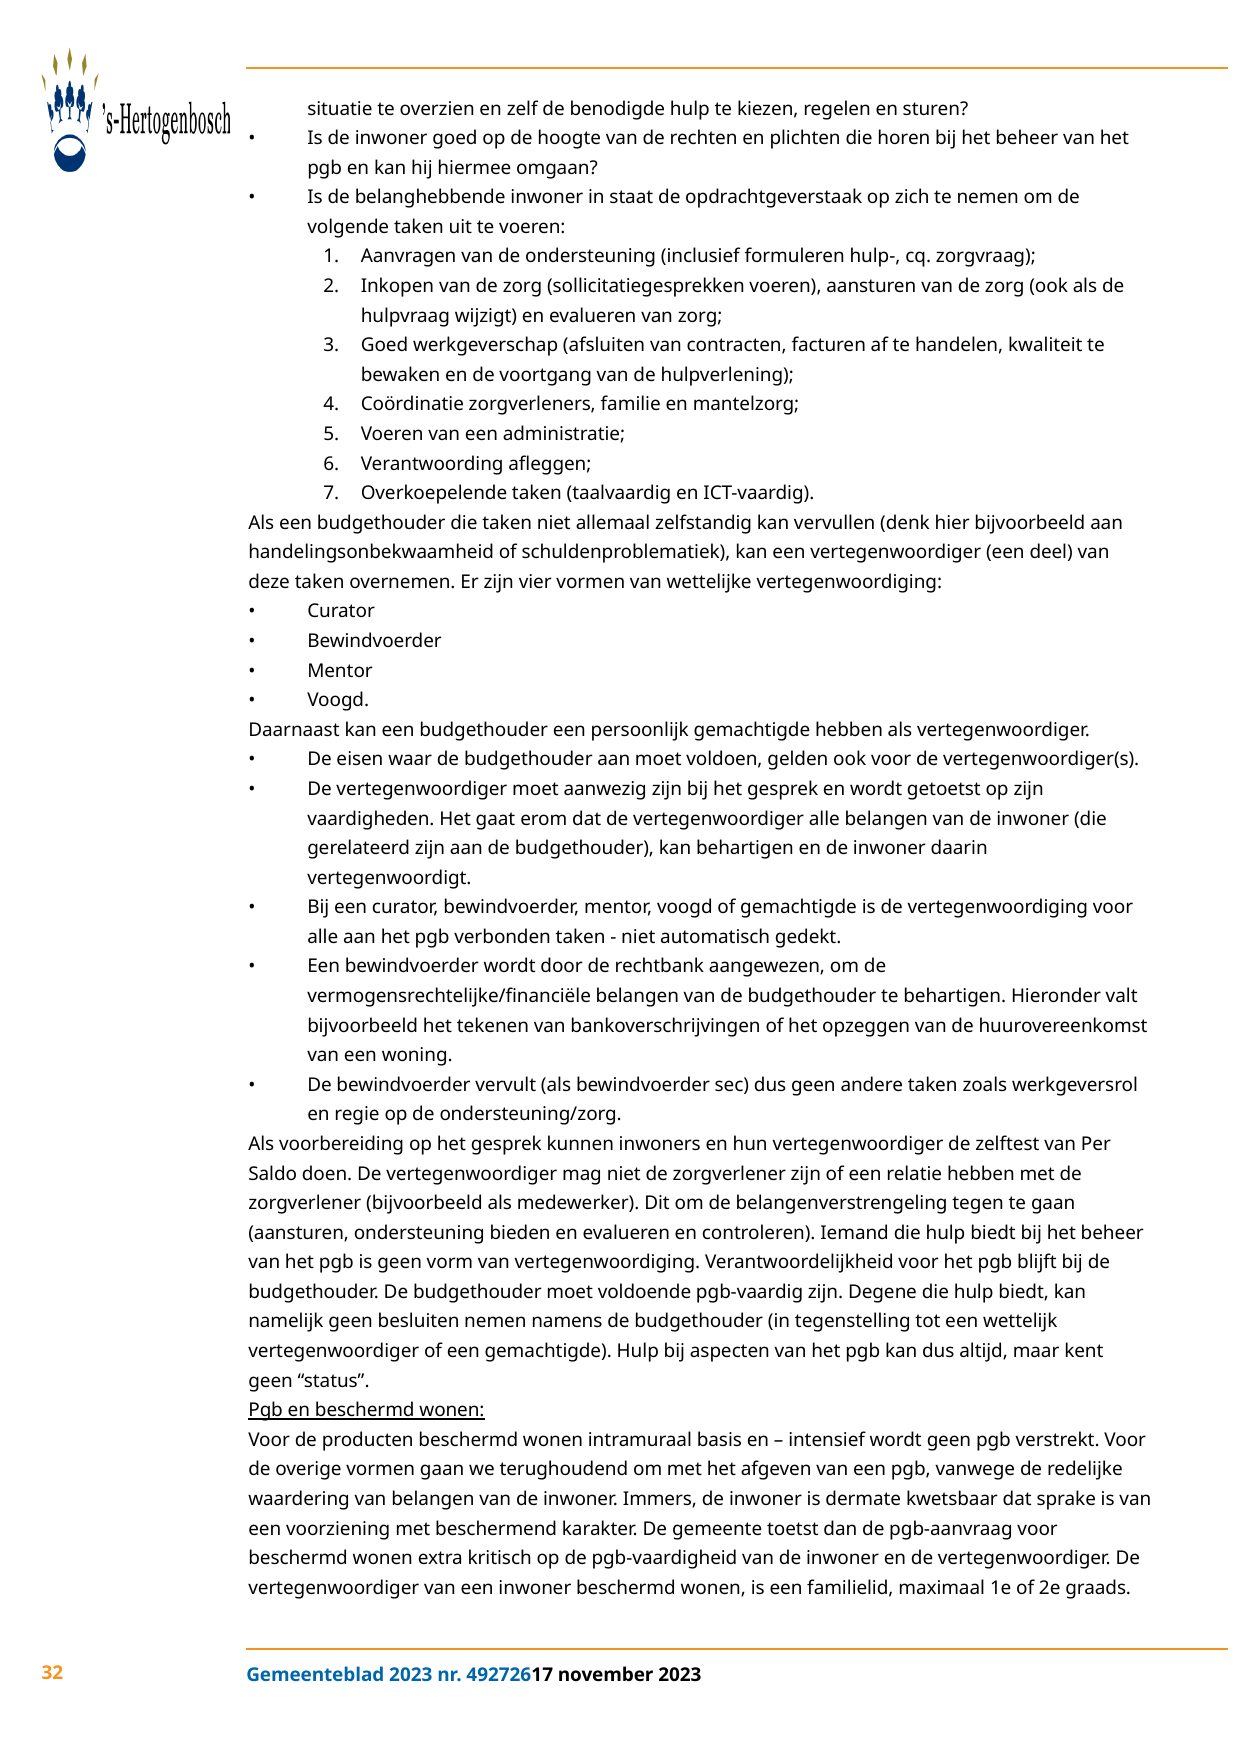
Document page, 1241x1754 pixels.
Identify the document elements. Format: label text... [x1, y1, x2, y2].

text Pgb en beschermd wonen: [248, 1396, 1152, 1422]
text Als voorbereiding op het gesprek kunnen inwoners en hun vertegenwoordiger de zelftest van Per Saldo doen. De vertegenwoordiger mag niet de zorgverlener zijn of een relatie hebben met de zorgverlener (bijvoorbeeld als medewerker). Dit om de belangenverstrengeling tegen te gaan (aansturen, ondersteuning bieden en evalueren en controleren). Iemand die hulp biedt bij het beheer van het pgb is geen vorm van vertegenwoordiging. Verantwoordelijkheid voor het pgb blijft bij de budgethouder. De budgethouder moet voldoende pgb-vaardig zijn. Degene die hulp biedt, kan namelijk geen besluiten nemen namens de budgethouder (in tegenstelling tot een wettelijk vertegenwoordiger of een gemachtigde). Hulp bij aspecten van het pgb kan dus altijd, maar kent geen “status”. [248, 1130, 1152, 1393]
list Overkoepelende taken (taalvaardig en ICT-vaardig). [323, 479, 1152, 505]
list De eisen waar de budgethouder aan moet voldoen, gelden ook voor de vertegenwoordiger(s). [248, 746, 1152, 771]
list Is de inwoner goed op de hoogte van de rechten en plichten die horen bij het beheer van het pgb en kan hij hiermee omgaan? [248, 124, 1152, 180]
list Is de belanghebbende inwoner in staat de opdrachtgeverstaak op zich te nemen om de volgende taken uit te voeren: [248, 183, 1152, 239]
text Voor de producten beschermd wonen intramuraal basis en – intensief wordt geen pgb verstrekt. Voor de overige vormen gaan we terughoudend om met het afgeven van een pgb, vanwege de redelijke waardering van belangen van de inwoner. Immers, de inwoner is dermate kwetsbaar dat sprake is van een voorziening met beschermend karakter. De gemeente toetst dan de pgb-aanvraag voor beschermd wonen extra kritisch op de pgb-vaardigheid van de inwoner en de vertegenwoordiger. De vertegenwoordiger van een inwoner beschermd wonen, is een familielid, maximaal 1e of 2e graads. [248, 1426, 1152, 1600]
list Bij een curator, bewindvoerder, mentor, voogd of gemachtigde is de vertegenwoordiging voor alle aan het pgb verbonden taken - niet automatisch gedekt. [248, 893, 1152, 949]
list Curator [248, 598, 1152, 623]
list situatie te overzien en zelf de benodigde hulp te kiezen, regelen en sturen? [248, 95, 1152, 121]
text Daarnaast kan een budgethouder een persoonlijk gemachtigde hebben als vertegenwoordiger. [248, 716, 1152, 742]
text Als een budgethouder die taken niet allemaal zelfstandig kan vervullen (denk hier bijvoorbeeld aan handelingsonbekwaamheid of schuldenproblematiek), kan een vertegenwoordiger (een deel) van deze taken overnemen. Er zijn vier vormen van wettelijke vertegenwoordiging: [248, 509, 1152, 594]
list De vertegenwoordiger moet aanwezig zijn bij het gesprek en wordt getoetst op zijn vaardigheden. Het gaat erom dat de vertegenwoordiger alle belangen van de inwoner (die gerelateerd zijn aan de budgethouder), kan behartigen en de inwoner daarin vertegenwoordigt. [248, 775, 1152, 890]
list Aanvragen van de ondersteuning (inclusief formuleren hulp-, cq. zorgvraag); [323, 243, 1152, 268]
list Inkopen van de zorg (sollicitatiegesprekken voeren), aansturen van de zorg (ook als de hulpvraag wijzigt) en evalueren van zorg; [323, 272, 1152, 328]
list Goed werkgeverschap (afsluiten van contracten, facturen af te handelen, kwaliteit te bewaken en de voortgang van de hulpverlening); [323, 331, 1152, 387]
list Coördinatie zorgverleners, familie en mantelzorg; [323, 391, 1152, 416]
list Mentor [248, 657, 1152, 683]
list De bewindvoerder vervult (als bewindvoerder sec) dus geen andere taken zoals werkgeversrol en regie op de ondersteuning/zorg. [248, 1071, 1152, 1126]
list Een bewindvoerder wordt door de rechtbank aangewezen, om de vermogensrechtelijke/financiële belangen van de budgethouder te behartigen. Hieronder valt bijvoorbeeld het tekenen van bankoverschrijvingen of het opzeggen van de huurovereenkomst van een woning. [248, 953, 1152, 1067]
list Verantwoording afleggen; [323, 450, 1152, 476]
list Voogd. [248, 686, 1152, 712]
list Voeren van een administratie; [323, 420, 1152, 446]
picture [41, 47, 231, 172]
list Bewindvoerder [248, 627, 1152, 653]
